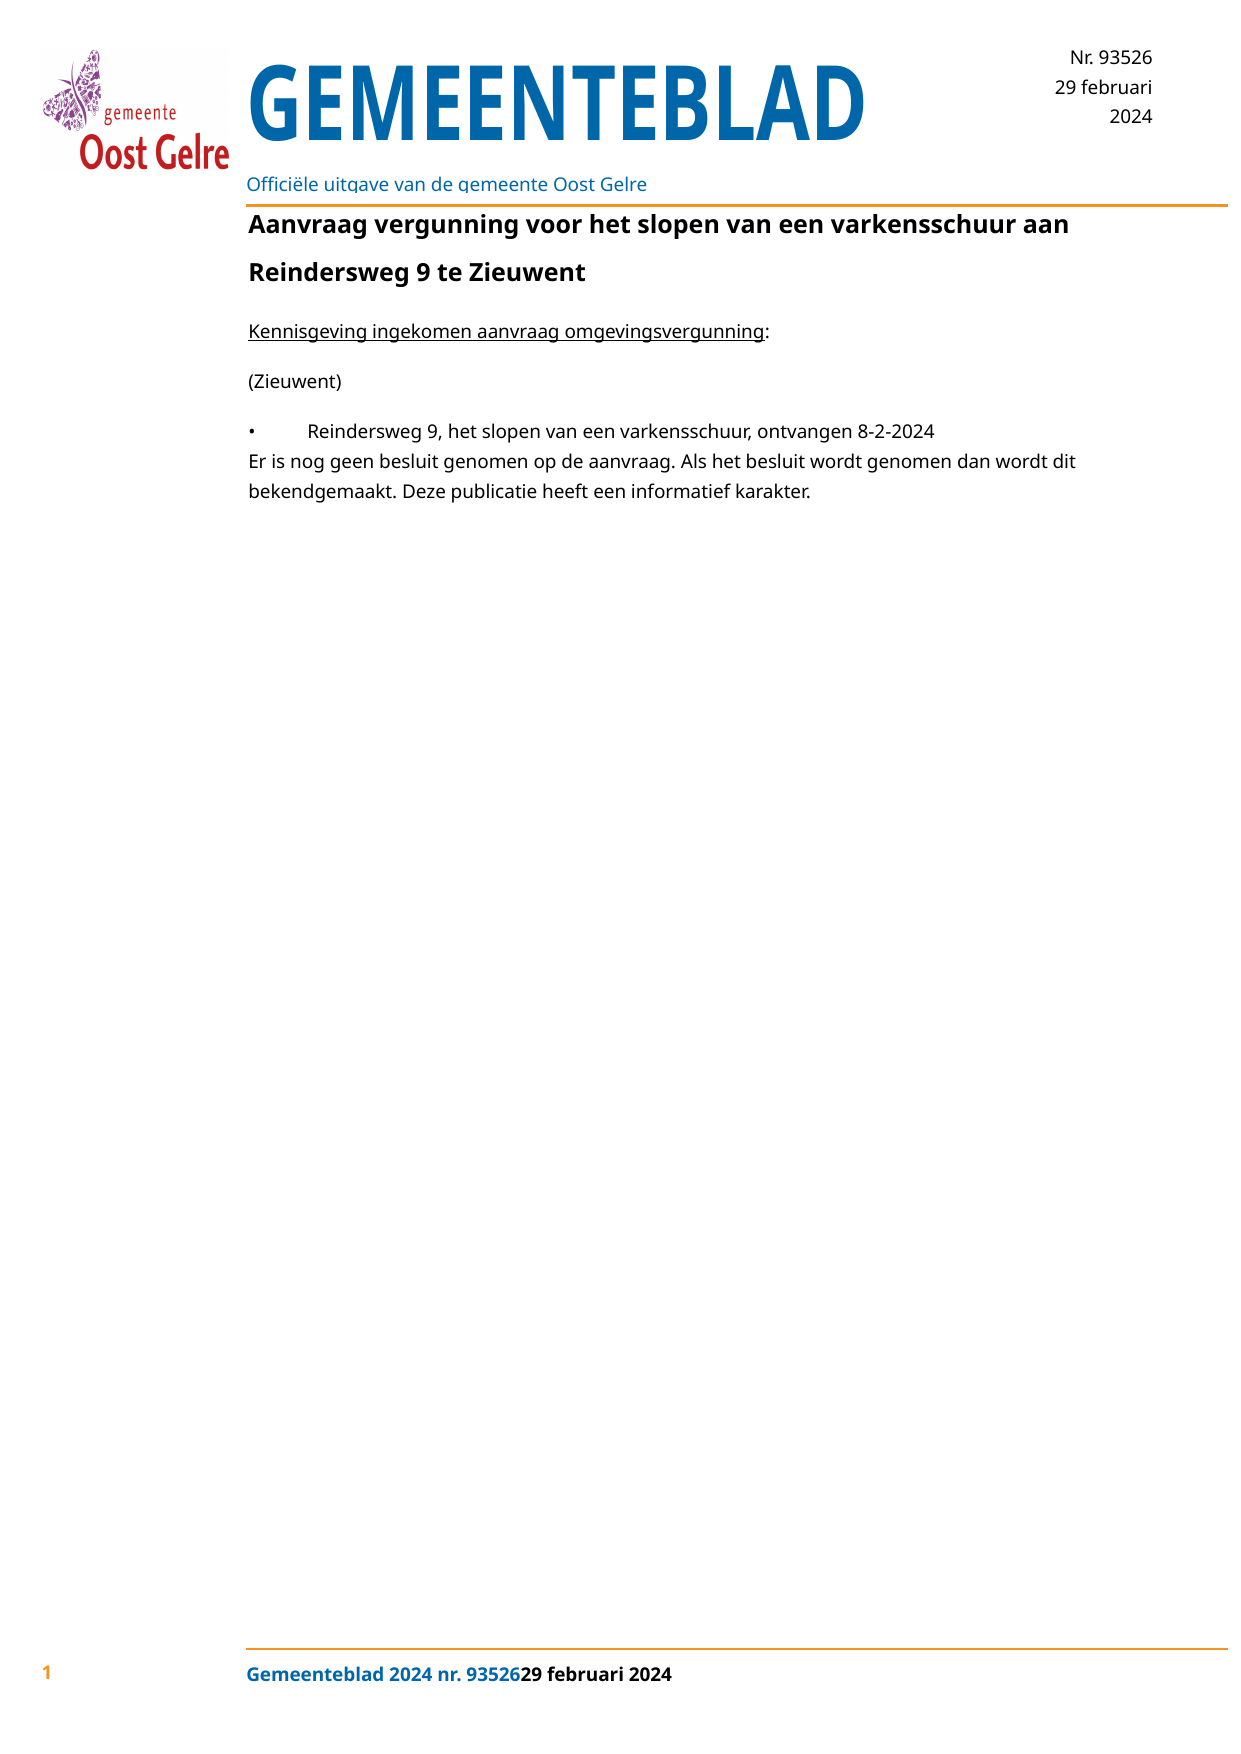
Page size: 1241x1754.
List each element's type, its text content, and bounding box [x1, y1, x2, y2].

list Reindersweg 9, het slopen van een varkensschuur, ontvangen 8-2-2024 [248, 419, 1152, 444]
text Aanvraag vergunning voor het slopen van een varkensschuur aan Reindersweg 9 te Zieuwent [248, 207, 1152, 288]
text Er is nog geen besluit genomen op de aanvraag. Als het besluit wordt genomen dan wordt dit bekendgemaakt. Deze publicatie heeft een informatief karakter. [248, 448, 1152, 504]
text Kennisgeving ingekomen aanvraag omgevingsvergunning: [248, 318, 1152, 344]
picture [41, 47, 231, 172]
text (Zieuwent) [248, 368, 1152, 394]
